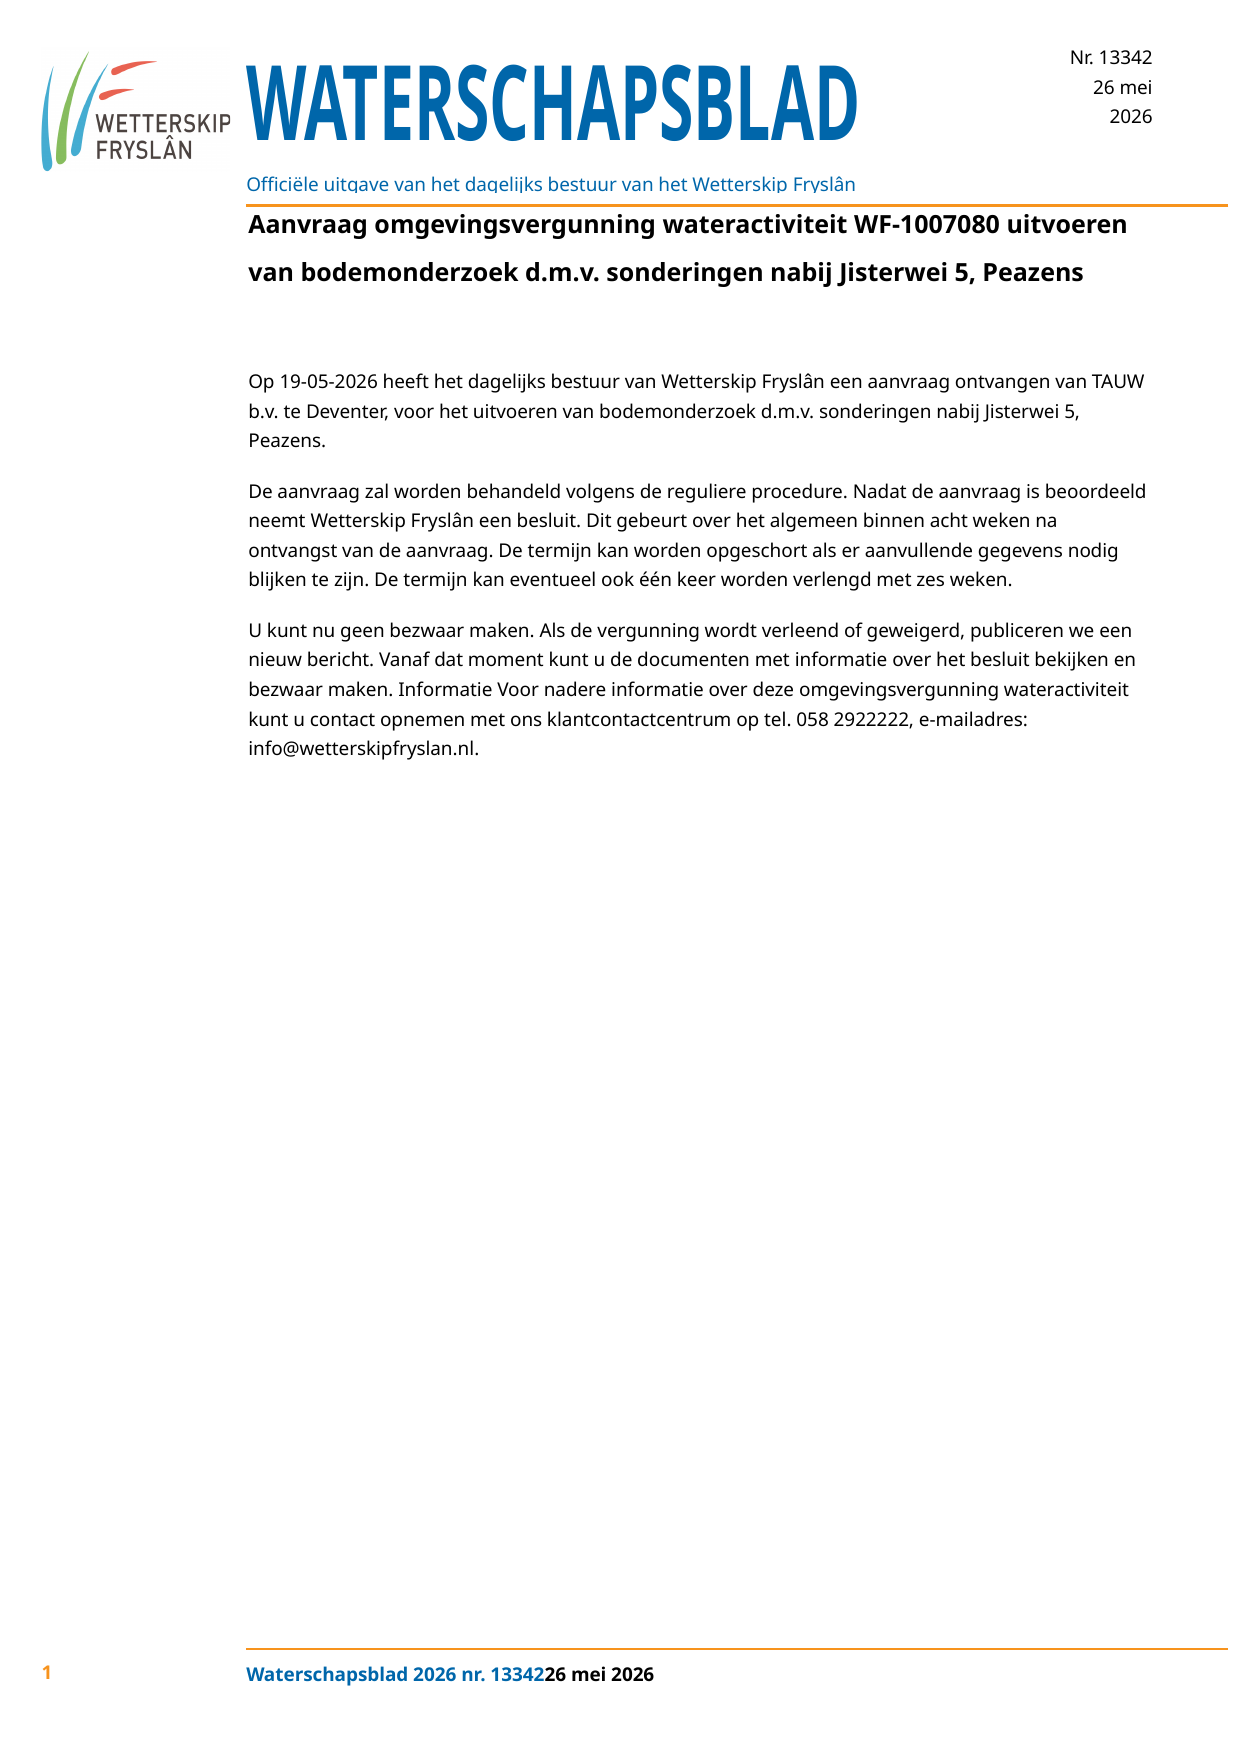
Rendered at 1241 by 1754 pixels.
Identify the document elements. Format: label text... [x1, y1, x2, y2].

text Op 19-05-2026 heeft het dagelijks bestuur van Wetterskip Fryslân een aanvraag ontvangen van TAUW b.v. te Deventer, voor het uitvoeren van bodemonderzoek d.m.v. sonderingen nabij Jisterwei 5, Peazens. [248, 368, 1152, 453]
text U kunt nu geen bezwaar maken. Als de vergunning wordt verleend of geweigerd, publiceren we een nieuw bericht. Vanaf dat moment kunt u de documenten met informatie over het besluit bekijken en bezwaar maken. Informatie Voor nadere informatie over deze omgevingsvergunning wateractiviteit kunt u contact opnemen met ons klantcontactcentrum op tel. 058 2922222, e-mailadres: info@wetterskipfryslan.nl. [248, 617, 1152, 761]
text Aanvraag omgevingsvergunning wateractiviteit WF-1007080 uitvoeren van bodemonderzoek d.m.v. sonderingen nabij Jisterwei 5, Peazens [248, 207, 1152, 288]
picture [41, 47, 231, 172]
text De aanvraag zal worden behandeld volgens de reguliere procedure. Nadat de aanvraag is beoordeeld neemt Wetterskip Fryslân een besluit. Dit gebeurt over het algemeen binnen acht weken na ontvangst van de aanvraag. De termijn kan worden opgeschort als er aanvullende gegevens nodig blijken te zijn. De termijn kan eventueel ook één keer worden verlengd met zes weken. [248, 478, 1152, 592]
